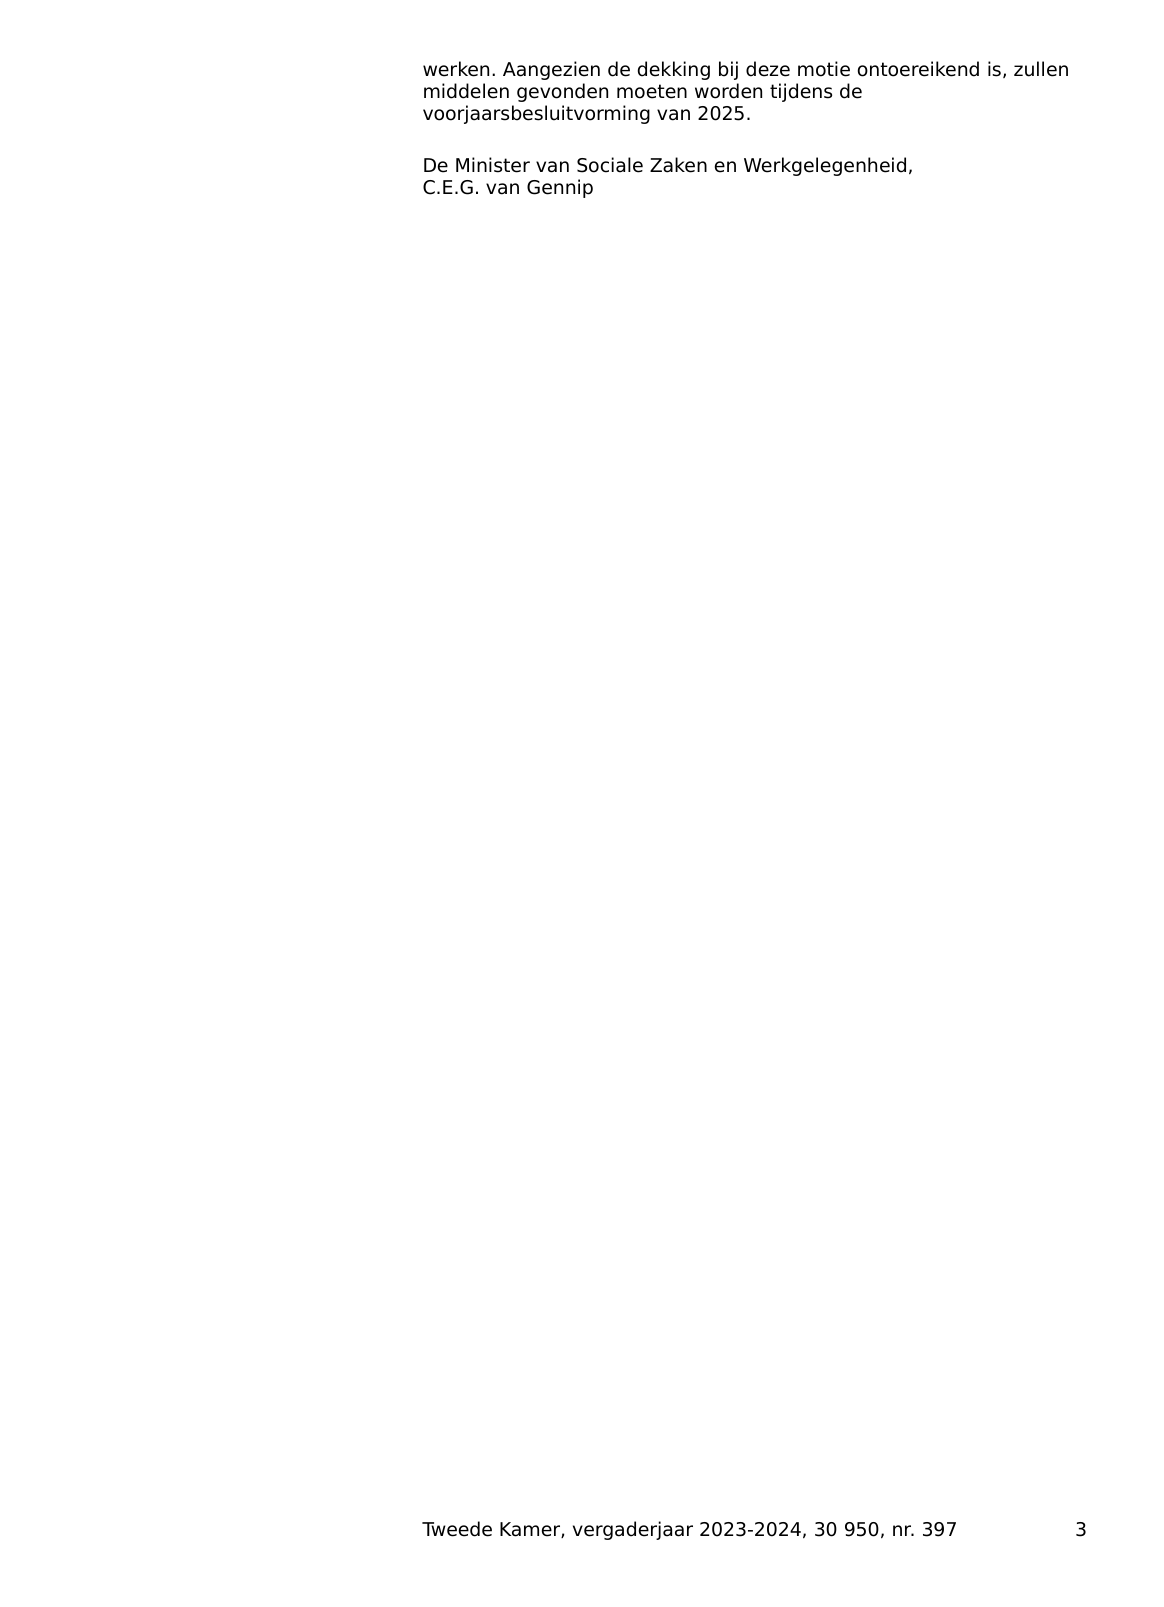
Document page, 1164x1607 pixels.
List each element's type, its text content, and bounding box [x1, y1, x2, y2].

text De Minister van Sociale Zaken en Werkgelegenheid, C.E.G. van Gennip [422, 155, 1087, 199]
text werken. Aangezien de dekking bij deze motie ontoereikend is, zullen middelen gevonden moeten worden tijdens de voorjaarsbesluitvorming van 2025. [422, 59, 1087, 125]
